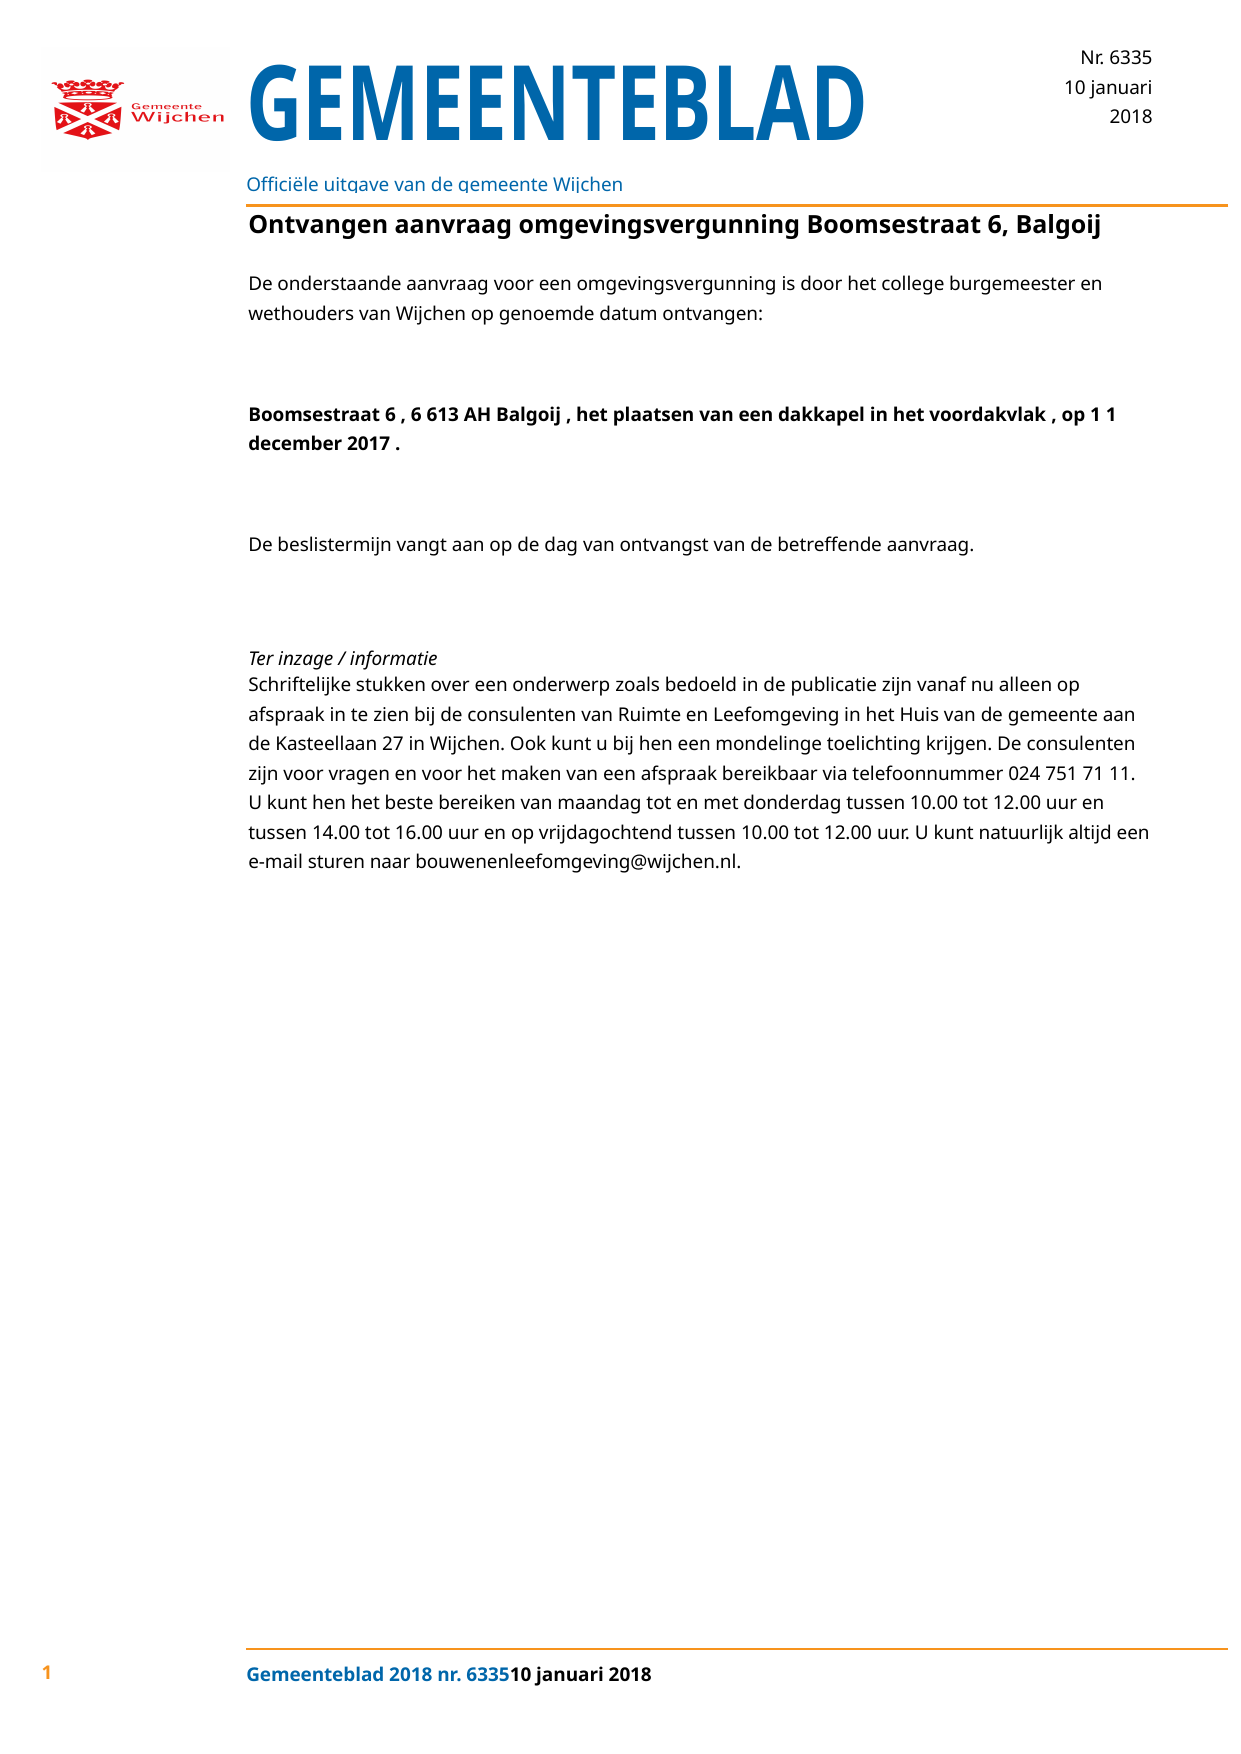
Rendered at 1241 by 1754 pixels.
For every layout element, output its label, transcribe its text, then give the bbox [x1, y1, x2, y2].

text Ter inzage / informatie [248, 646, 1152, 671]
text Boomsestraat 6 , 6 613 AH Balgoij , het plaatsen van een dakkapel in het voordakvlak , op 1 1 december 2017 . [248, 401, 1152, 456]
text De onderstaande aanvraag voor een omgevingsvergunning is door het college burgemeester en wethouders van Wijchen op genoemde datum ontvangen: [248, 270, 1152, 326]
text Schriftelijke stukken over een onderwerp zoals bedoeld in de publicatie zijn vanaf nu alleen op afspraak in te zien bij de consulenten van Ruimte en Leefomgeving in het Huis van de gemeente aan de Kasteellaan 27 in Wijchen. Ook kunt u bij hen een mondelinge toelichting krijgen. De consulenten zijn voor vragen en voor het maken van een afspraak bereikbaar via telefoonnummer 024 751 71 11. U kunt hen het beste bereiken van maandag tot en met donderdag tussen 10.00 tot 12.00 uur en tussen 14.00 tot 16.00 uur en op vrijdagochtend tussen 10.00 tot 12.00 uur. U kunt natuurlijk altijd een e-mail sturen naar bouwenenleefomgeving@wijchen.nl. [248, 671, 1152, 874]
picture [41, 47, 231, 172]
text De beslistermijn vangt aan op de dag van ontvangst van de betreffende aanvraag. [248, 531, 1152, 557]
text Ontvangen aanvraag omgevingsvergunning Boomsestraat 6, Balgoij [248, 207, 1152, 241]
